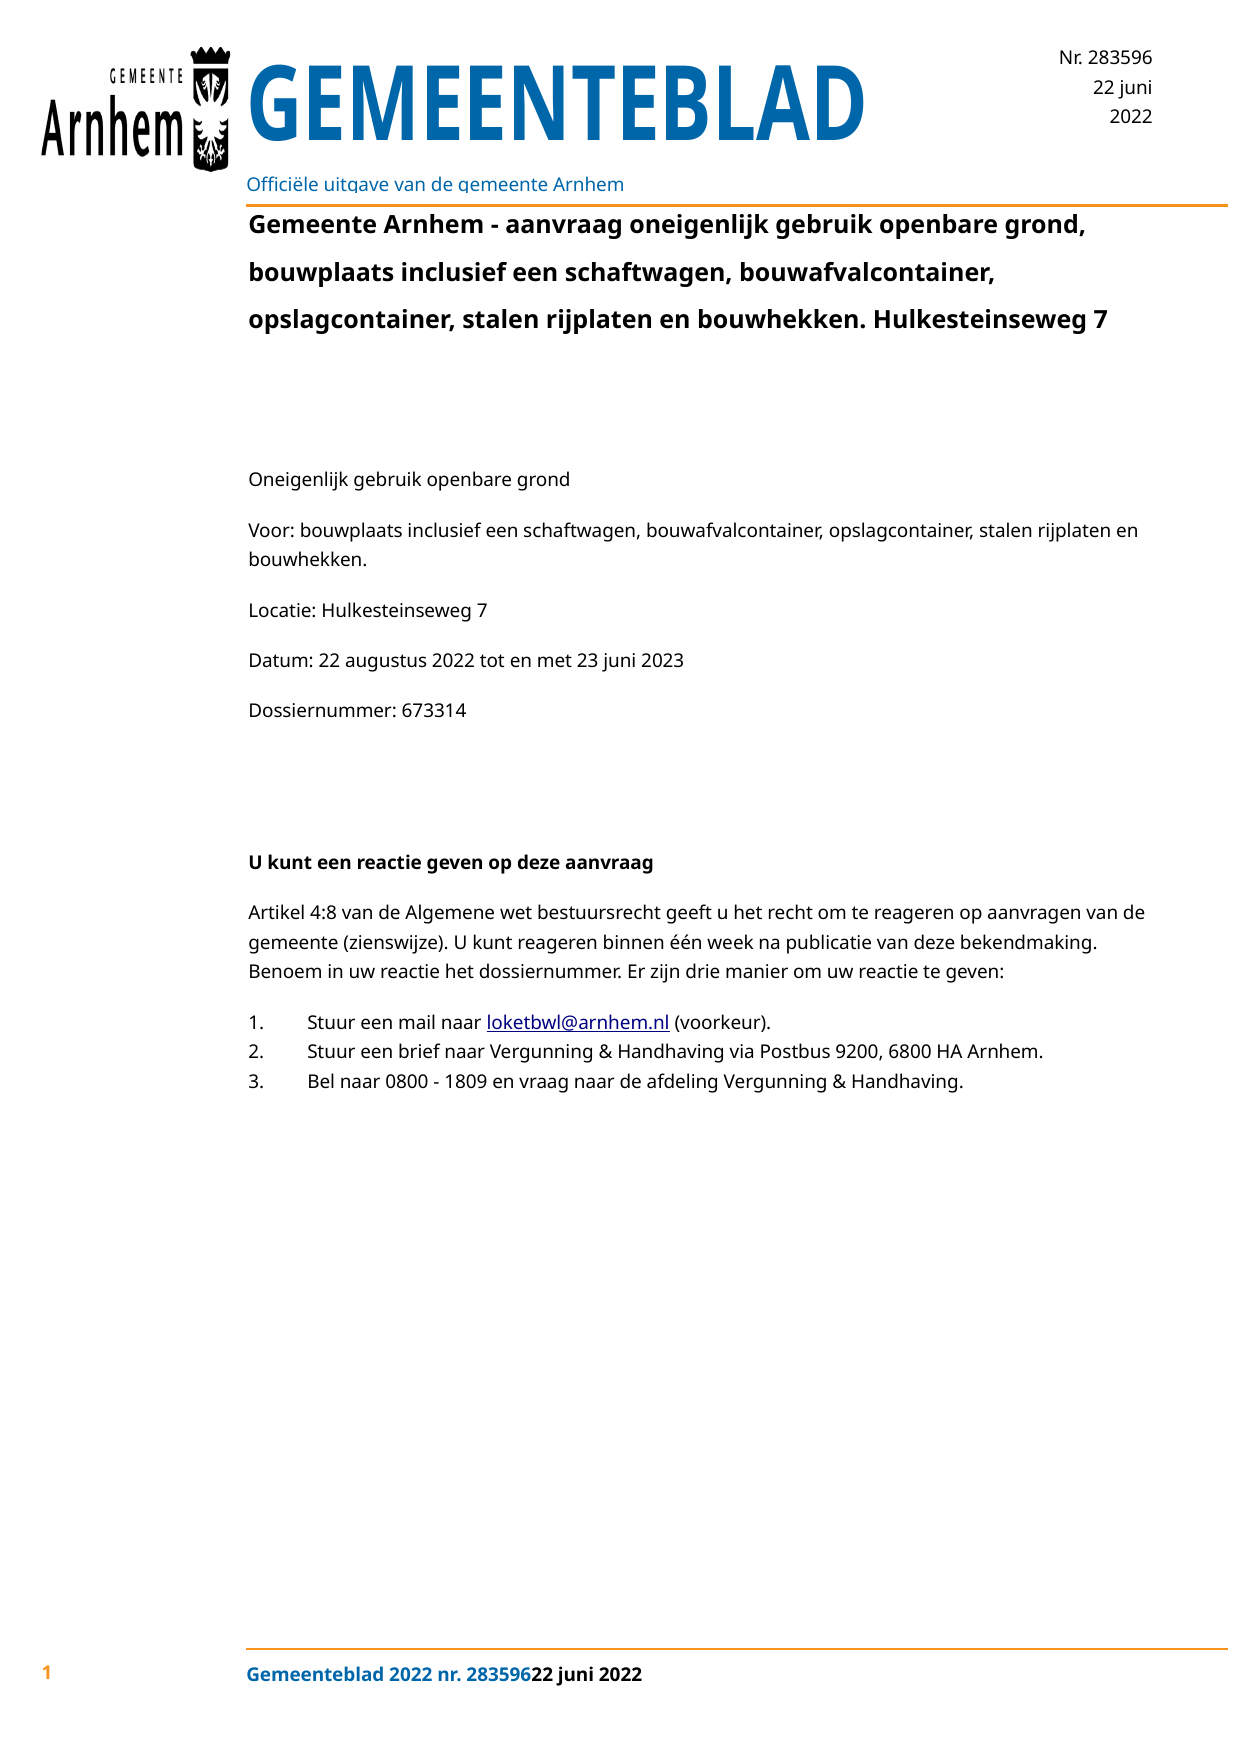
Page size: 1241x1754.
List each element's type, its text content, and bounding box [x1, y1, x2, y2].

text Artikel 4:8 van de Algemene wet bestuursrecht geeft u het recht om te reageren op aanvragen van de gemeente (zienswijze). U kunt reageren binnen één week na publicatie van deze bekendmaking. Benoem in uw reactie het dossiernummer. Er zijn drie manier om uw reactie te geven: [248, 899, 1152, 984]
text Datum: 22 augustus 2022 tot en met 23 juni 2023 [248, 647, 1152, 673]
list Stuur een brief naar Vergunning & Handhaving via Postbus 9200, 6800 HA Arnhem. [248, 1038, 1152, 1064]
text Gemeente Arnhem - aanvraag oneigenlijk gebruik openbare grond, bouwplaats inclusief een schaftwagen, bouwafvalcontainer, opslagcontainer, stalen rijplaten en bouwhekken. Hulkesteinseweg 7 [248, 207, 1152, 336]
text Voor: bouwplaats inclusief een schaftwagen, bouwafvalcontainer, opslagcontainer, stalen rijplaten en bouwhekken. [248, 517, 1152, 572]
text Locatie: Hulkesteinseweg 7 [248, 597, 1152, 622]
text U kunt een reactie geven op deze aanvraag [248, 849, 1152, 874]
list Bel naar 0800 - 1809 en vraag naar de afdeling Vergunning & Handhaving. [248, 1068, 1152, 1094]
list Stuur een mail naar loketbwl@arnhem.nl (voorkeur). [248, 1009, 1152, 1034]
text Dossiernummer: 673314 [248, 698, 1152, 723]
picture [41, 47, 231, 172]
text Oneigenlijk gebruik openbare grond [248, 466, 1152, 492]
